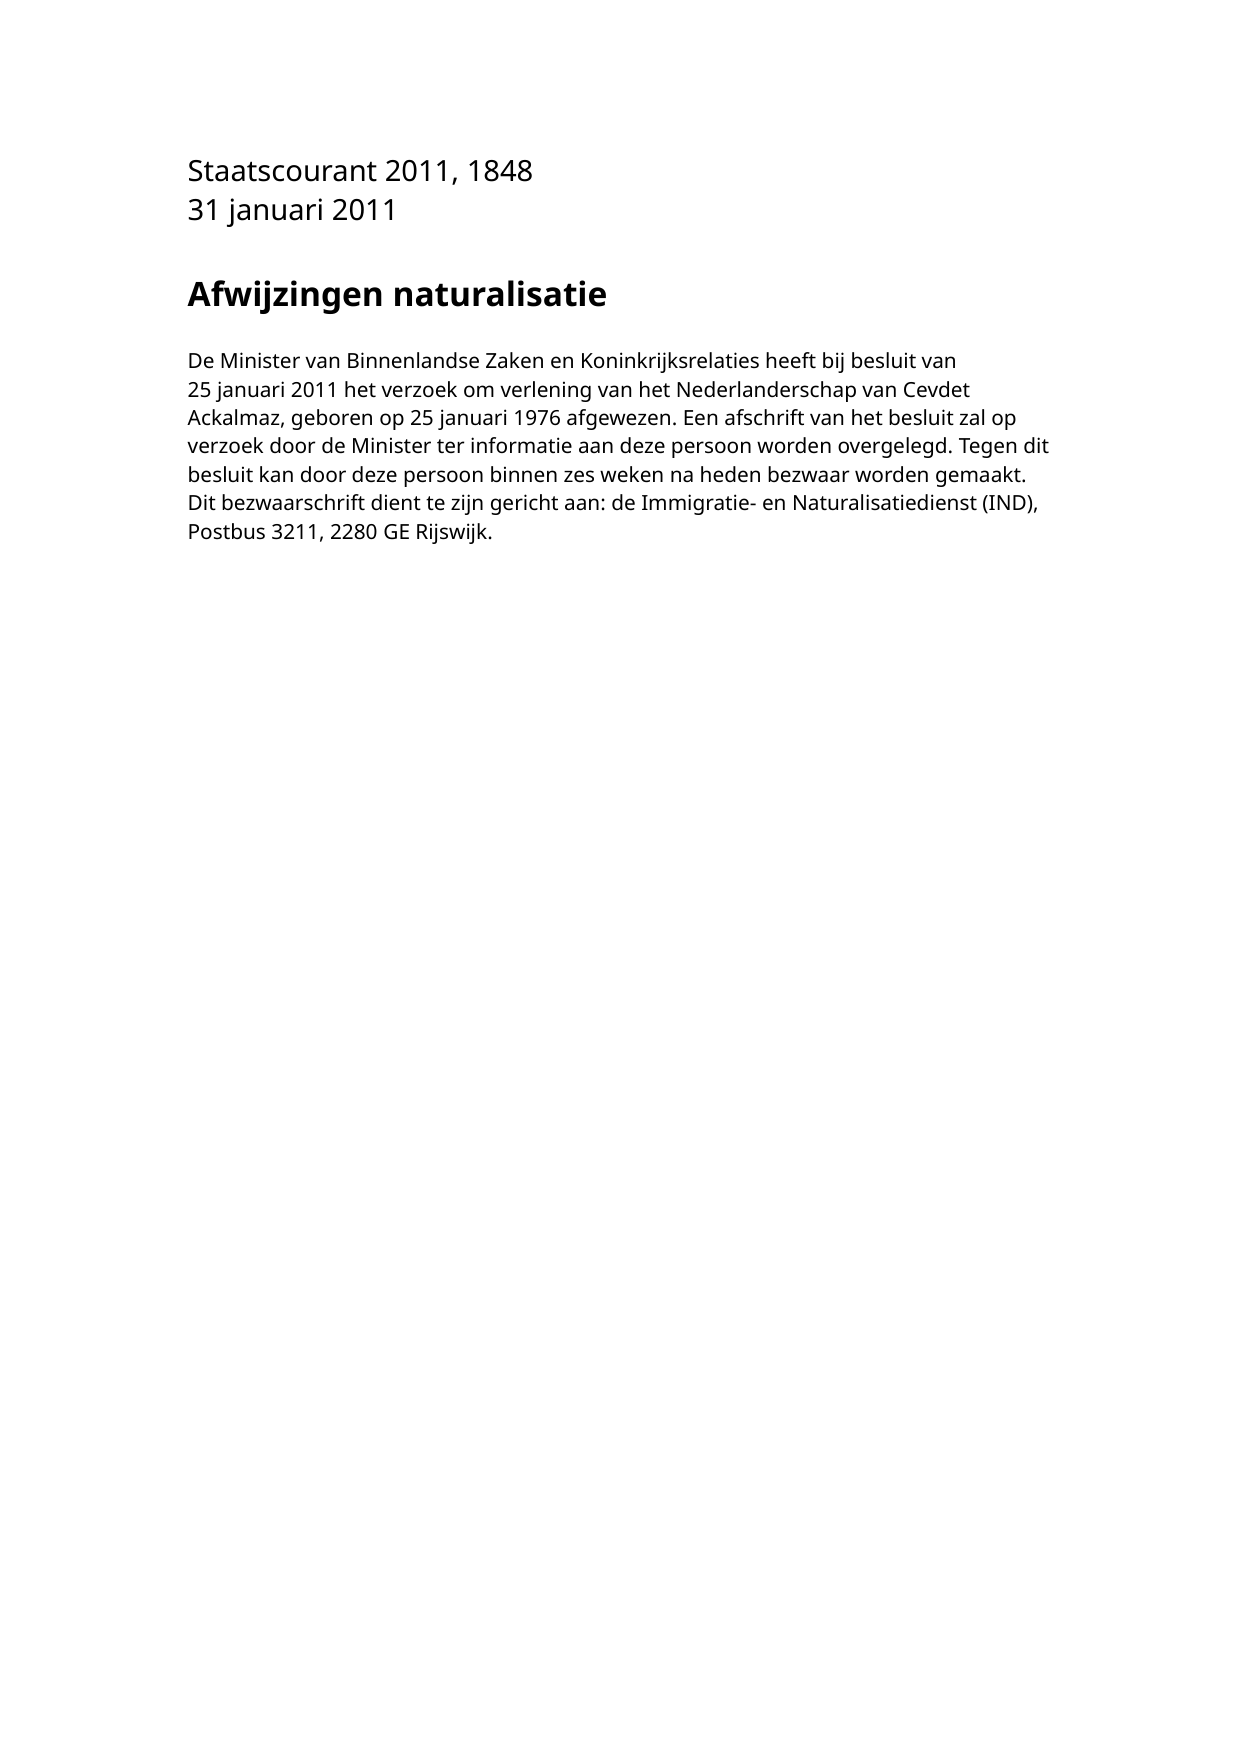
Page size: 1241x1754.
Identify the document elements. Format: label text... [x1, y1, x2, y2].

subtitle Afwijzingen naturalisatie [187, 271, 1053, 316]
text Staatscourant 2011, 1848 [187, 150, 1053, 190]
text 31 januari 2011 [187, 190, 1053, 229]
text De Minister van Binnenlandse Zaken en Koninkrijksrelaties heeft bij besluit van 25 januari 2011 het verzoek om verlening van het Nederlanderschap van Cevdet Ackalmaz, geboren op 25 januari 1976 afgewezen. Een afschrift van het besluit zal op verzoek door de Minister ter informatie aan deze persoon worden overgelegd. Tegen dit besluit kan door deze persoon binnen zes weken na heden bezwaar worden gemaakt. Dit bezwaarschrift dient te zijn gericht aan: de Immigratie- en Naturalisatiedienst (IND), Postbus 3211, 2280 GE Rijswijk. [187, 346, 1053, 545]
